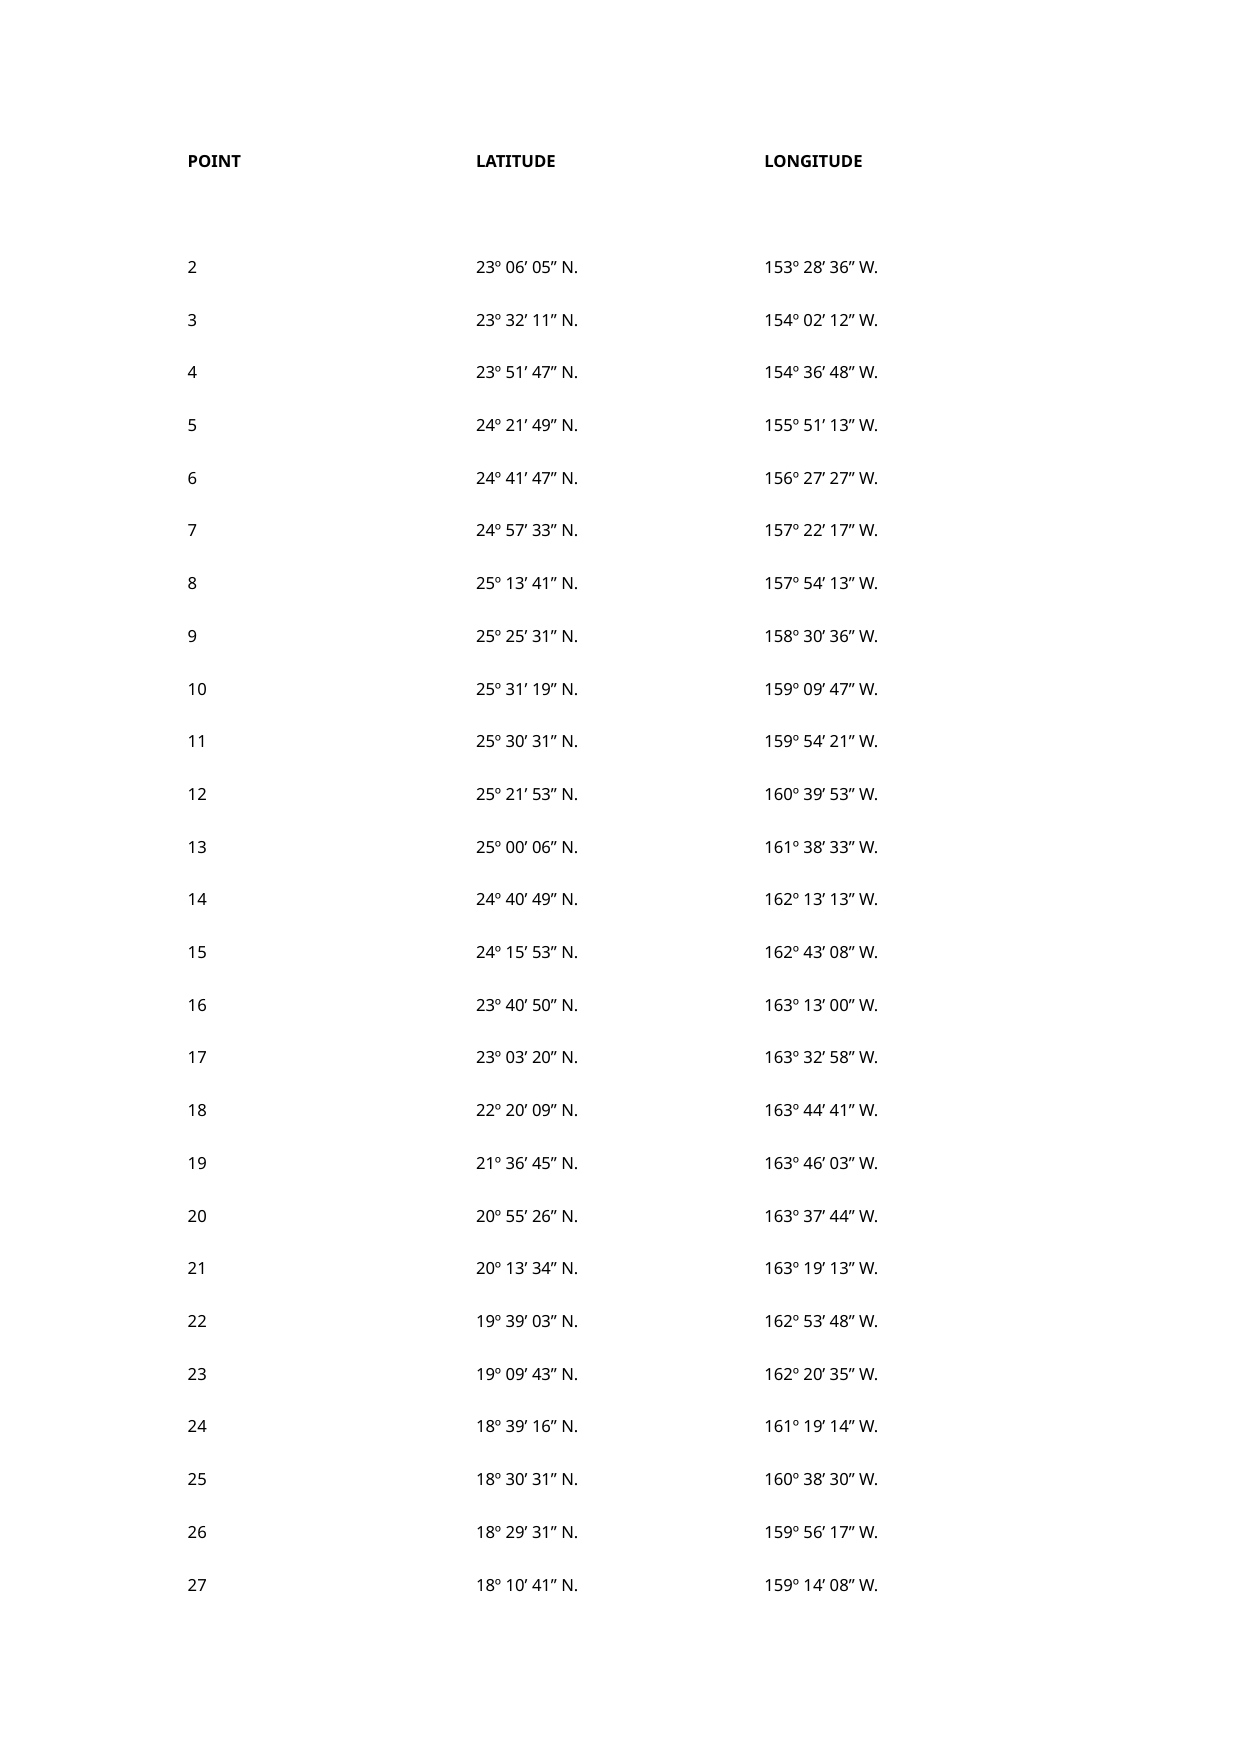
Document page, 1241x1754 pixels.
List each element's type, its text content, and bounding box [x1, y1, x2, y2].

table_cell 23º 06’ 05” N. [476, 255, 764, 308]
table_cell 25º 21’ 53” N. [476, 783, 764, 835]
table_cell 162º 13’ 13” W. [764, 888, 1053, 941]
table_cell 157º 22’ 17” W. [764, 519, 1053, 572]
table_cell 160º 39’ 53” W. [764, 783, 1053, 835]
table_cell 24 [188, 1415, 476, 1468]
table_cell 8 [188, 572, 476, 624]
table_cell 17 [188, 1046, 476, 1099]
table_cell 154º 02’ 12” W. [764, 308, 1053, 361]
table_cell 21º 36’ 45” N. [476, 1151, 764, 1204]
table_cell 21 [188, 1257, 476, 1309]
table_cell 20º 13’ 34” N. [476, 1257, 764, 1309]
table_cell 156º 27’ 27” W. [764, 466, 1053, 519]
table_cell 18º 30’ 31” N. [476, 1468, 764, 1520]
table_cell 4 [188, 361, 476, 413]
table_cell 163º 13’ 00” W. [764, 993, 1053, 1046]
table_cell 3 [188, 308, 476, 361]
table_cell 155º 51’ 13” W. [764, 414, 1053, 466]
table_cell 13 [188, 835, 476, 888]
table_cell 19º 09’ 43” N. [476, 1362, 764, 1415]
table_cell 163º 32’ 58” W. [764, 1046, 1053, 1099]
table_cell [476, 203, 764, 255]
table_cell 24º 15’ 53” N. [476, 941, 764, 993]
table_cell 18º 29’ 31” N. [476, 1520, 764, 1573]
table_header LATITUDE [476, 150, 764, 203]
table_cell 154º 36’ 48” W. [764, 361, 1053, 413]
table_header POINT [188, 150, 476, 203]
table_cell 18º 39’ 16” N. [476, 1415, 764, 1468]
table_cell 162º 53’ 48” W. [764, 1310, 1053, 1362]
table_cell 12 [188, 783, 476, 835]
table_cell 159º 14’ 08” W. [764, 1573, 1053, 1596]
table_cell 159º 56’ 17” W. [764, 1520, 1053, 1573]
table_cell 23º 03’ 20” N. [476, 1046, 764, 1099]
table_cell 160º 38’ 30” W. [764, 1468, 1053, 1520]
table_cell 161º 19’ 14” W. [764, 1415, 1053, 1468]
table_cell 22 [188, 1310, 476, 1362]
table_cell 25º 31’ 19” N. [476, 677, 764, 730]
table_cell 159º 09’ 47” W. [764, 677, 1053, 730]
table_header LONGITUDE [764, 150, 1053, 203]
table_cell 19 [188, 1151, 476, 1204]
table_cell 157º 54’ 13” W. [764, 572, 1053, 624]
table_cell 11 [188, 730, 476, 782]
table_cell 163º 19’ 13” W. [764, 1257, 1053, 1309]
table_cell 19º 39’ 03” N. [476, 1310, 764, 1362]
table_cell [764, 203, 1053, 255]
table_cell 163º 37’ 44” W. [764, 1204, 1053, 1257]
table_cell 24º 21’ 49” N. [476, 414, 764, 466]
table_cell 159º 54’ 21” W. [764, 730, 1053, 782]
table_cell 6 [188, 466, 476, 519]
table_cell 162º 20’ 35” W. [764, 1362, 1053, 1415]
table_cell 7 [188, 519, 476, 572]
table_cell 25º 00’ 06” N. [476, 835, 764, 888]
table_cell 162º 43’ 08” W. [764, 941, 1053, 993]
table_cell 24º 57’ 33” N. [476, 519, 764, 572]
table_cell 23º 32’ 11” N. [476, 308, 764, 361]
table_cell [188, 203, 476, 255]
table_cell 5 [188, 414, 476, 466]
table_cell 163º 44’ 41” W. [764, 1099, 1053, 1151]
table_cell 23º 51’ 47” N. [476, 361, 764, 413]
table_cell 25º 30’ 31” N. [476, 730, 764, 782]
table_cell 22º 20’ 09” N. [476, 1099, 764, 1151]
table_cell 2 [188, 255, 476, 308]
table_cell 20º 55’ 26” N. [476, 1204, 764, 1257]
table_cell 24º 41’ 47” N. [476, 466, 764, 519]
table_cell 16 [188, 993, 476, 1046]
table_cell 25 [188, 1468, 476, 1520]
table_cell 14 [188, 888, 476, 941]
table_cell 10 [188, 677, 476, 730]
table_cell 20 [188, 1204, 476, 1257]
table_cell 23º 40’ 50” N. [476, 993, 764, 1046]
table_cell 161º 38’ 33” W. [764, 835, 1053, 888]
table_cell 9 [188, 624, 476, 677]
table_cell 15 [188, 941, 476, 993]
table_cell 26 [188, 1520, 476, 1573]
table_cell 24º 40’ 49” N. [476, 888, 764, 941]
table_cell 25º 13’ 41” N. [476, 572, 764, 624]
table_cell 18 [188, 1099, 476, 1151]
table_cell 25º 25’ 31” N. [476, 624, 764, 677]
table_cell 163º 46’ 03” W. [764, 1151, 1053, 1204]
table_cell 158º 30’ 36” W. [764, 624, 1053, 677]
table_cell 27 [188, 1573, 476, 1596]
table_cell 23 [188, 1362, 476, 1415]
table_cell 153º 28’ 36” W. [764, 255, 1053, 308]
table_cell 18º 10’ 41” N. [476, 1573, 764, 1596]
